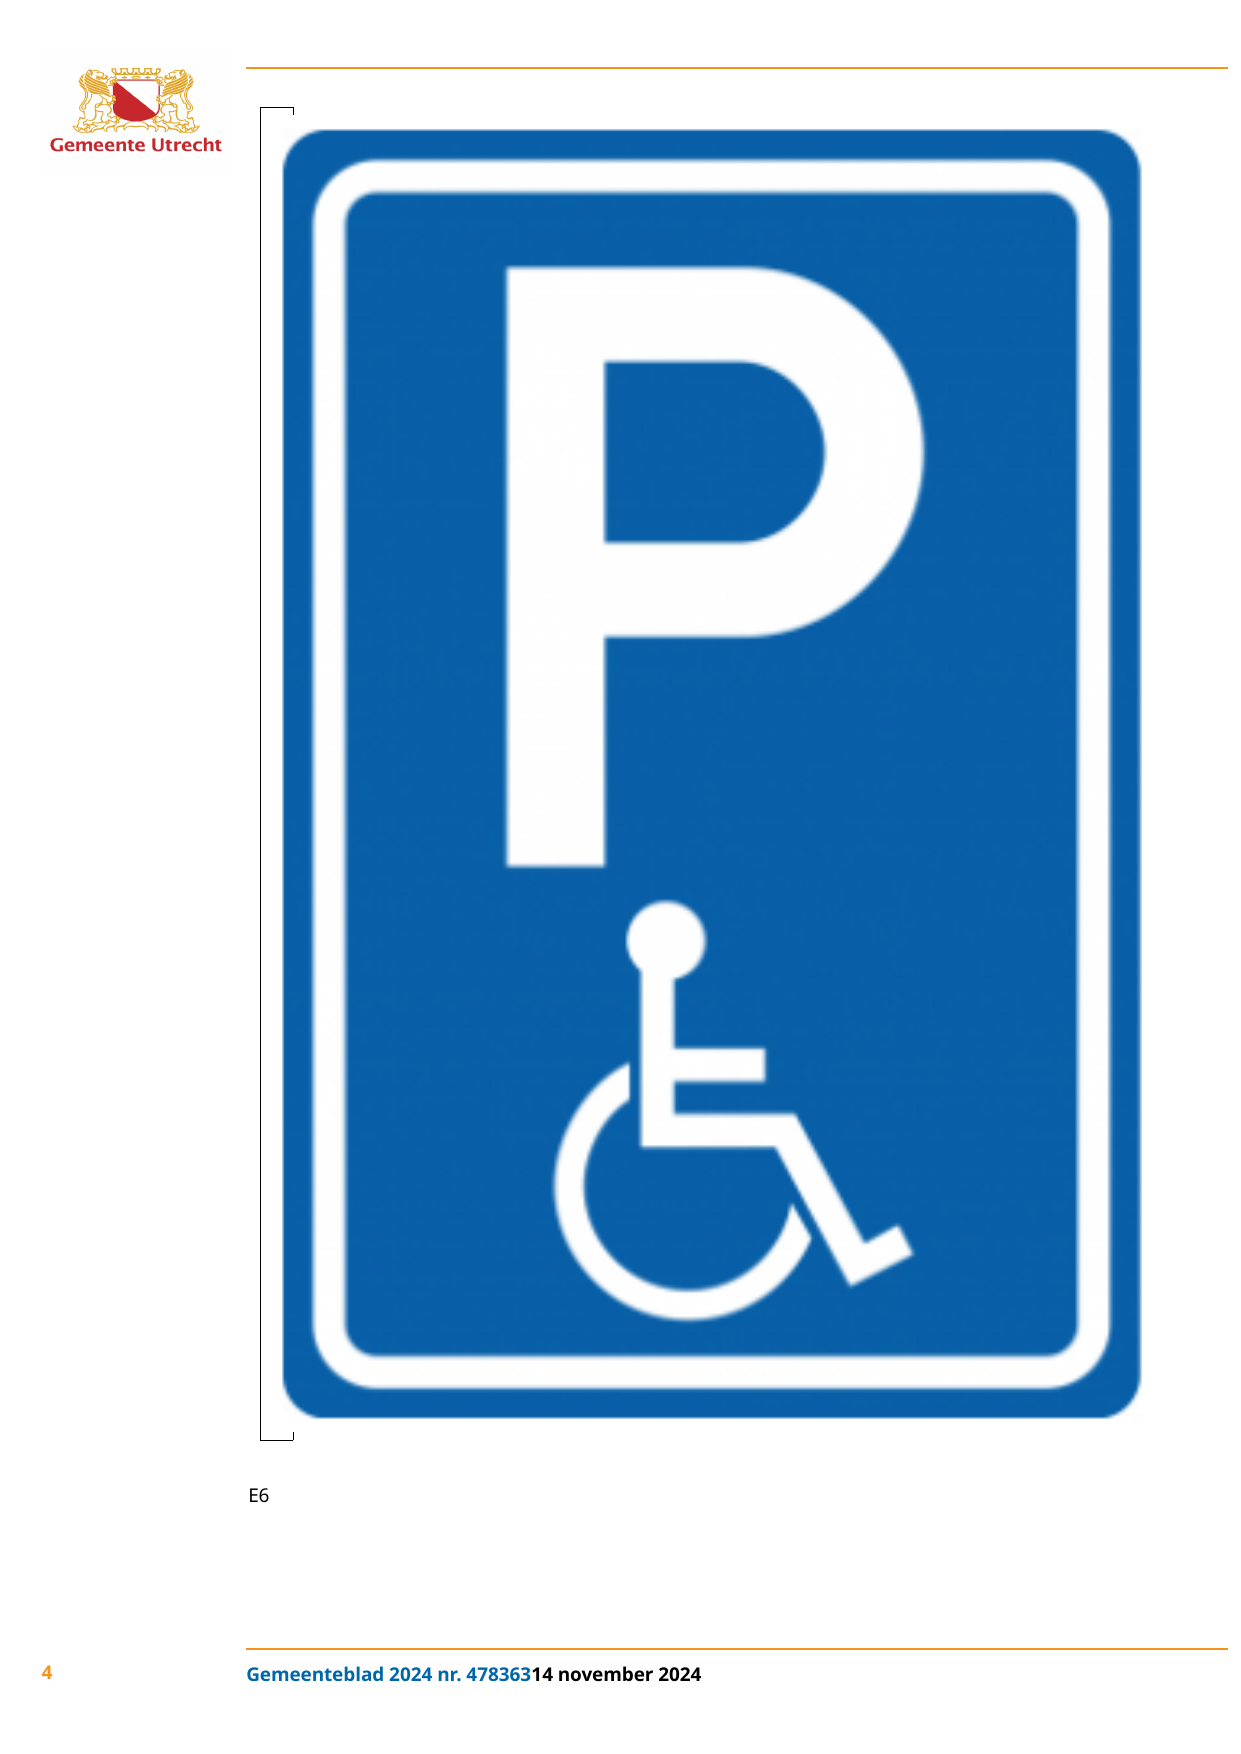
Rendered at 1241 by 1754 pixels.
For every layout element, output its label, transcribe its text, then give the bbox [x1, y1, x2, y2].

picture [41, 47, 231, 172]
picture [268, 115, 1155, 1432]
text E6 [248, 1482, 1152, 1508]
